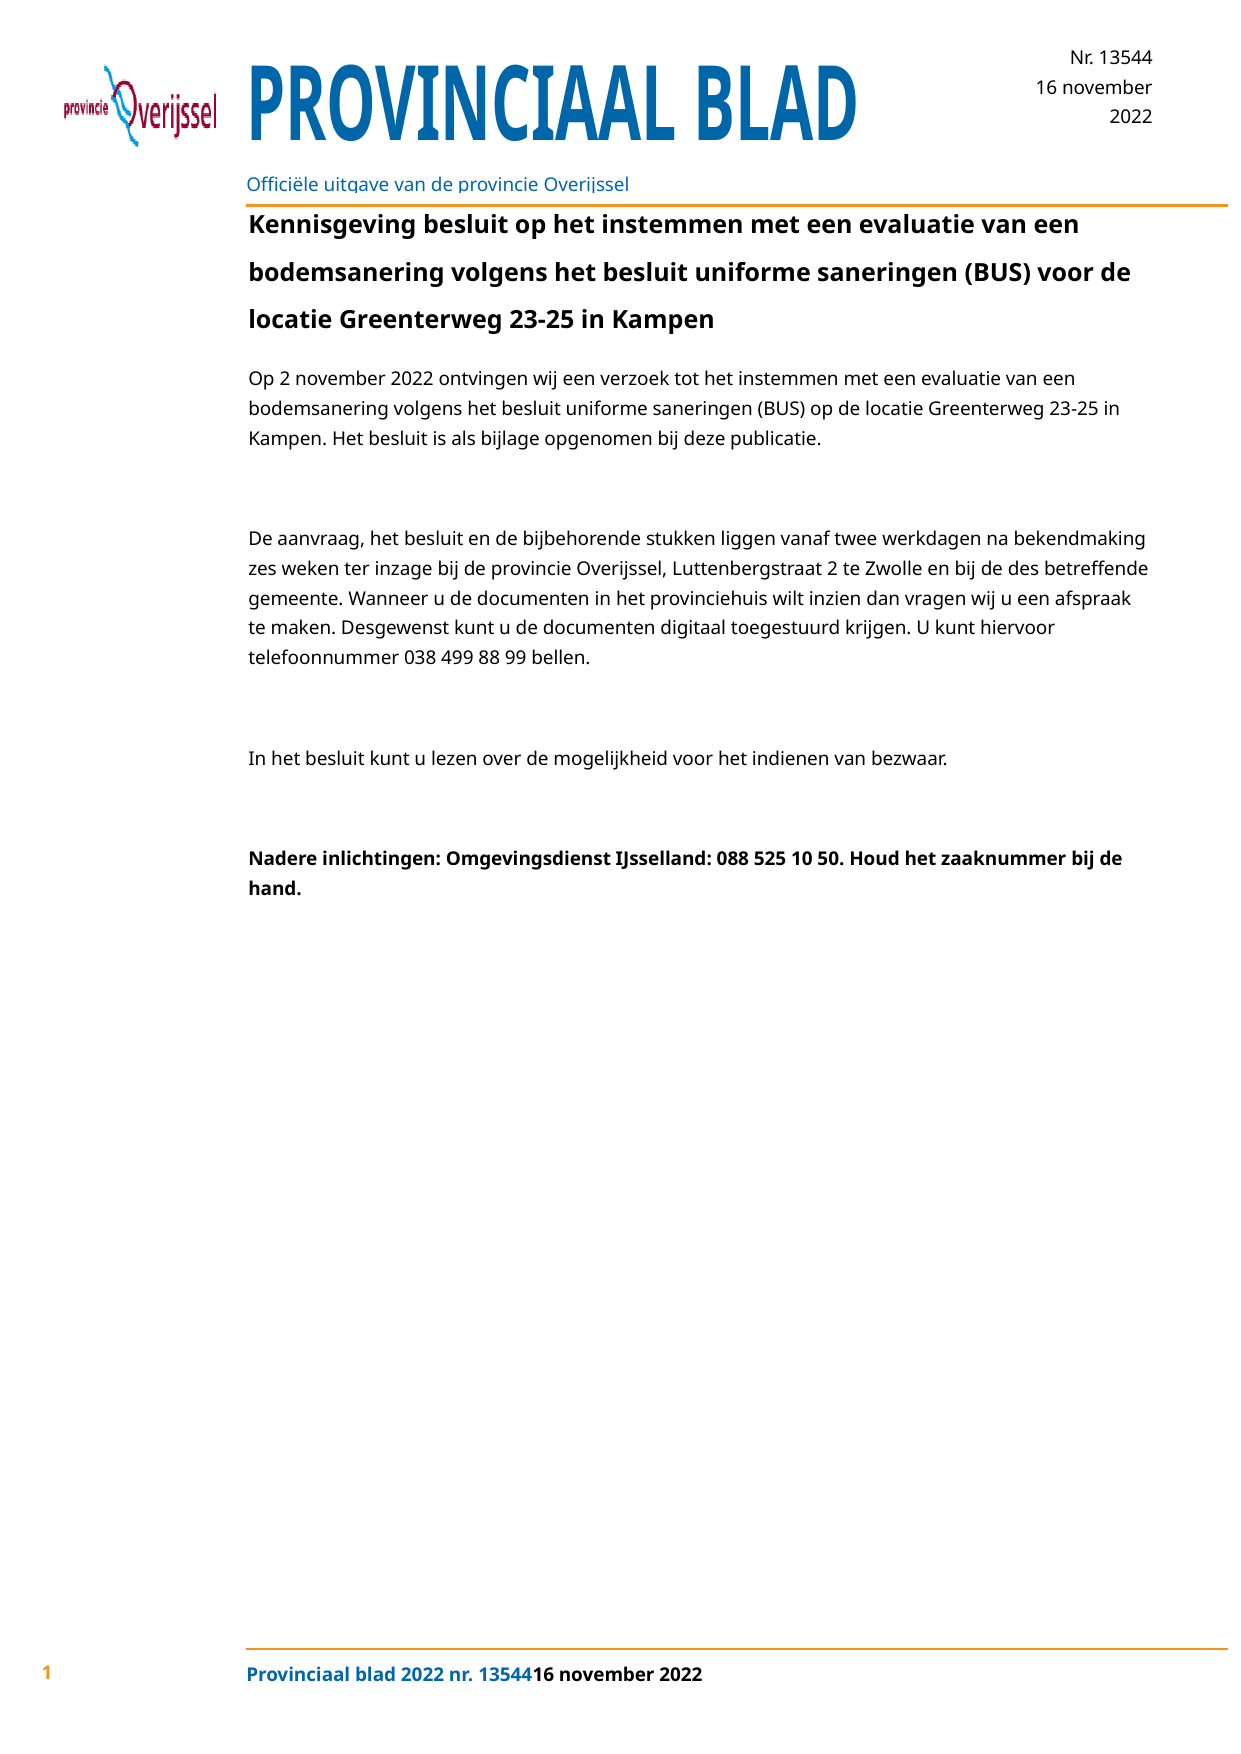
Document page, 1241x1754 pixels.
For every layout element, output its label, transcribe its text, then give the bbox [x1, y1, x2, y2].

text Nadere inlichtingen: Omgevingsdienst IJsselland: 088 525 10 50. Houd het zaaknummer bij de hand. [248, 846, 1152, 901]
text Op 2 november 2022 ontvingen wij een verzoek tot het instemmen met een evaluatie van een bodemsanering volgens het besluit uniforme saneringen (BUS) op de locatie Greenterweg 23-25 in Kampen. Het besluit is als bijlage opgenomen bij deze publicatie. [248, 366, 1152, 450]
text De aanvraag, het besluit en de bijbehorende stukken liggen vanaf twee werkdagen na bekendmaking zes weken ter inzage bij de provincie Overijssel, Luttenbergstraat 2 te Zwolle en bij de des betreffende gemeente. Wanneer u de documenten in het provinciehuis wilt inzien dan vragen wij u een afspraak te maken. Desgewenst kunt u de documenten digitaal toegestuurd krijgen. U kunt hiervoor telefoonnummer 038 499 88 99 bellen. [248, 526, 1152, 669]
picture [41, 47, 231, 172]
text Kennisgeving besluit op het instemmen met een evaluatie van een bodemsanering volgens het besluit uniforme saneringen (BUS) voor de locatie Greenterweg 23-25 in Kampen [248, 207, 1152, 336]
text In het besluit kunt u lezen over de mogelijkheid voor het indienen van bezwaar. [248, 745, 1152, 770]
